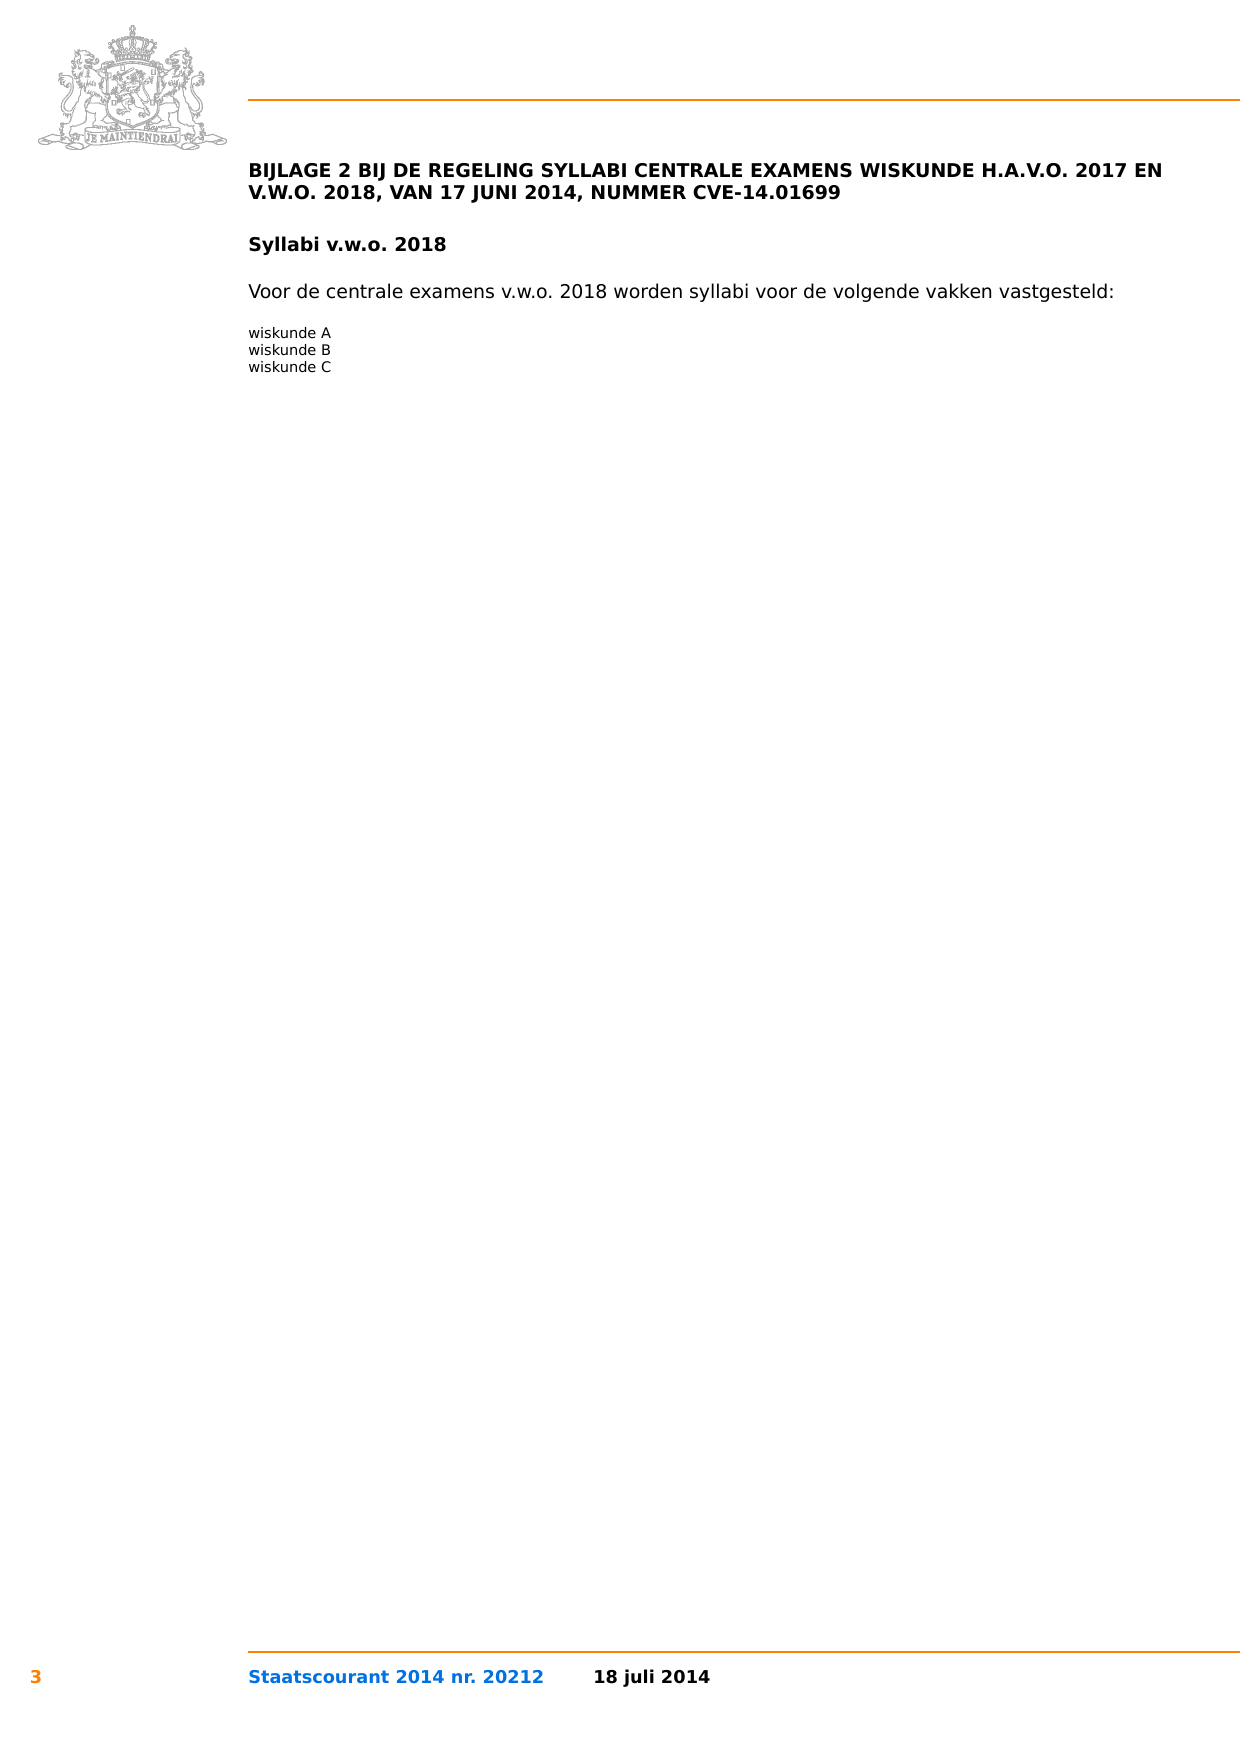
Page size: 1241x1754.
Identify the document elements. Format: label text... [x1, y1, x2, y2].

text Voor de centrale examens v.w.o. 2018 worden syllabi voor de volgende vakken vastgesteld: [248, 281, 1163, 303]
subtitle Syllabi v.w.o. 2018 [248, 234, 1163, 256]
picture [38, 25, 227, 150]
table_cell wiskunde B [248, 342, 1163, 359]
table_header wiskunde A [248, 325, 1163, 342]
table_cell wiskunde C [248, 359, 1163, 376]
subtitle BIJLAGE 2 BIJ DE REGELING SYLLABI CENTRALE EXAMENS WISKUNDE H.A.V.O. 2017 EN V.W.O. 2018, VAN 17 JUNI 2014, NUMMER CVE-14.01699 [248, 160, 1163, 204]
